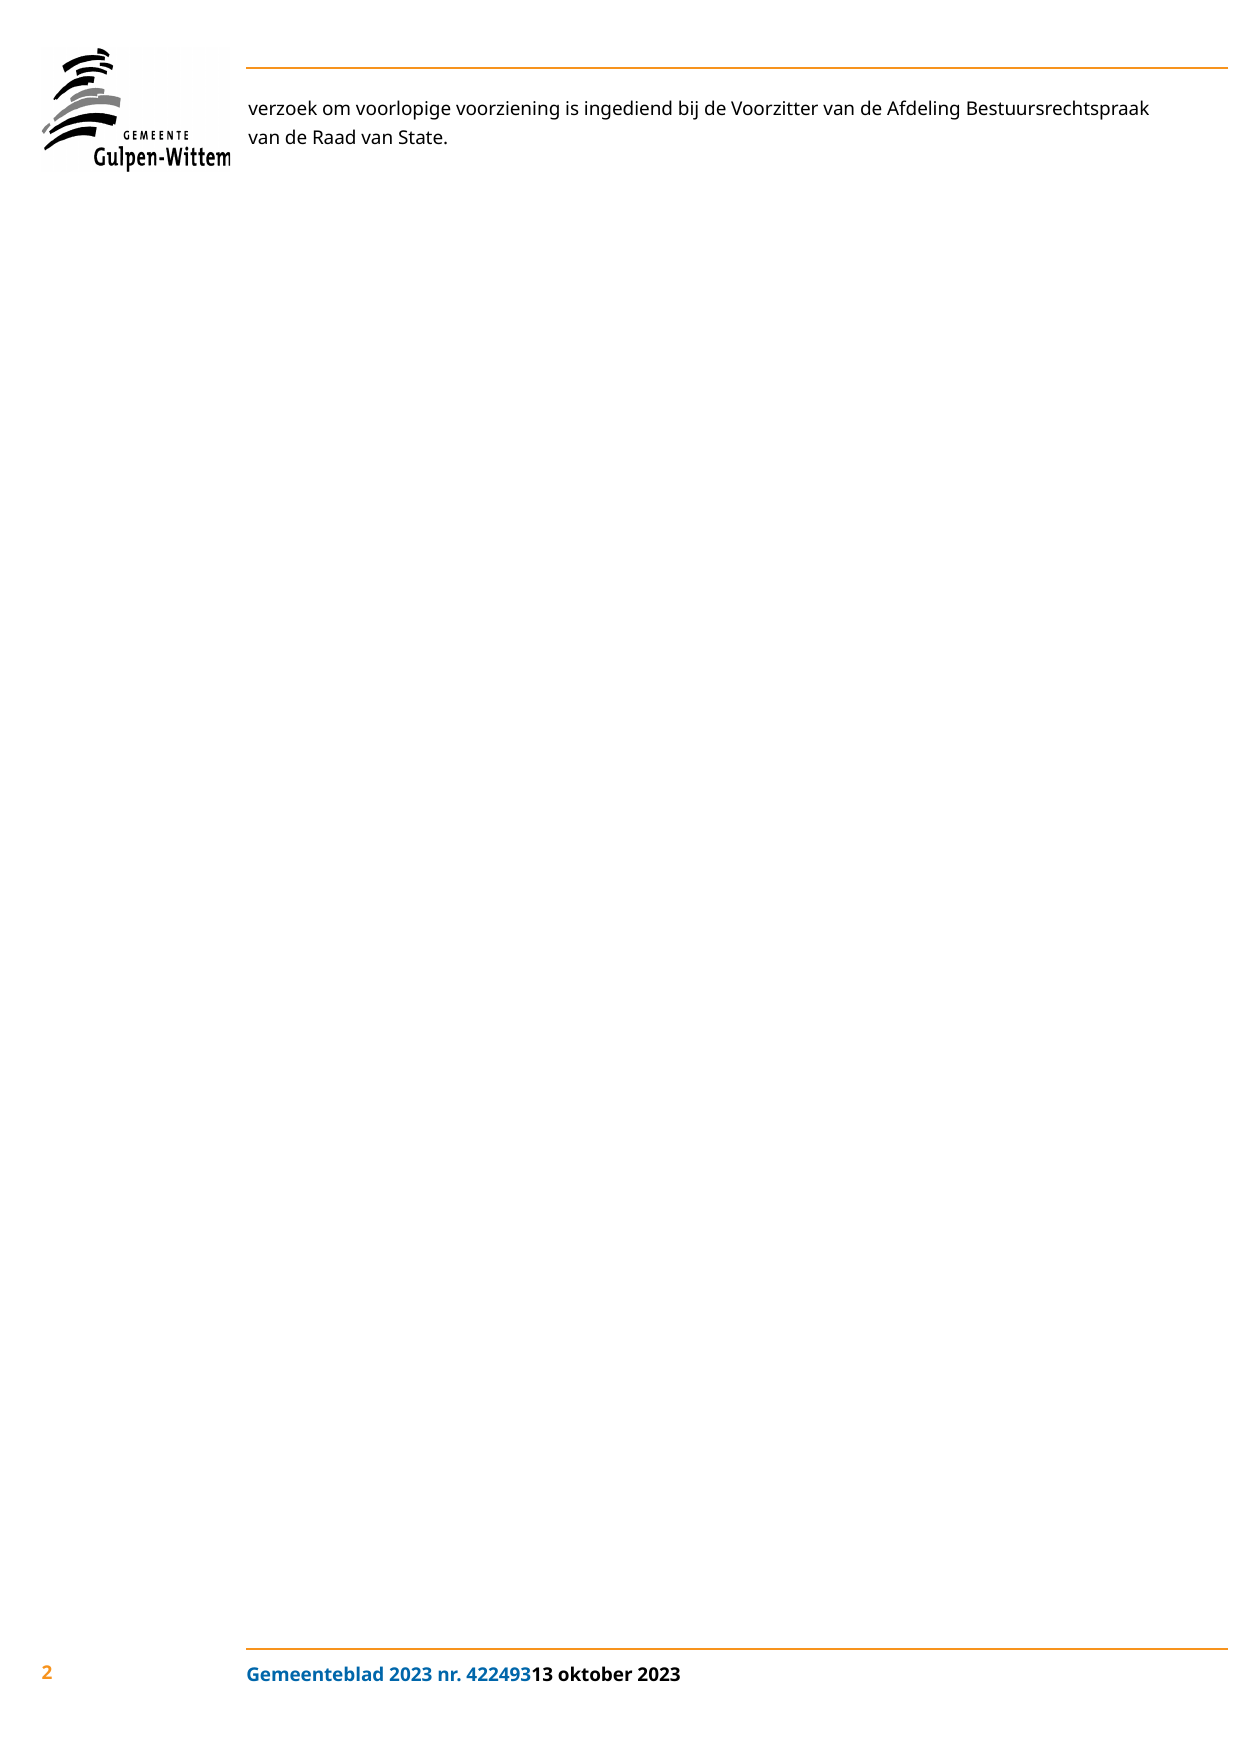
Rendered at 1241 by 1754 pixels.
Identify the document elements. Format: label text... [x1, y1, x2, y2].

picture [41, 47, 231, 172]
text verzoek om voorlopige voorziening is ingediend bij de Voorzitter van de Afdeling Bestuursrechtspraak van de Raad van State. [248, 95, 1152, 150]
